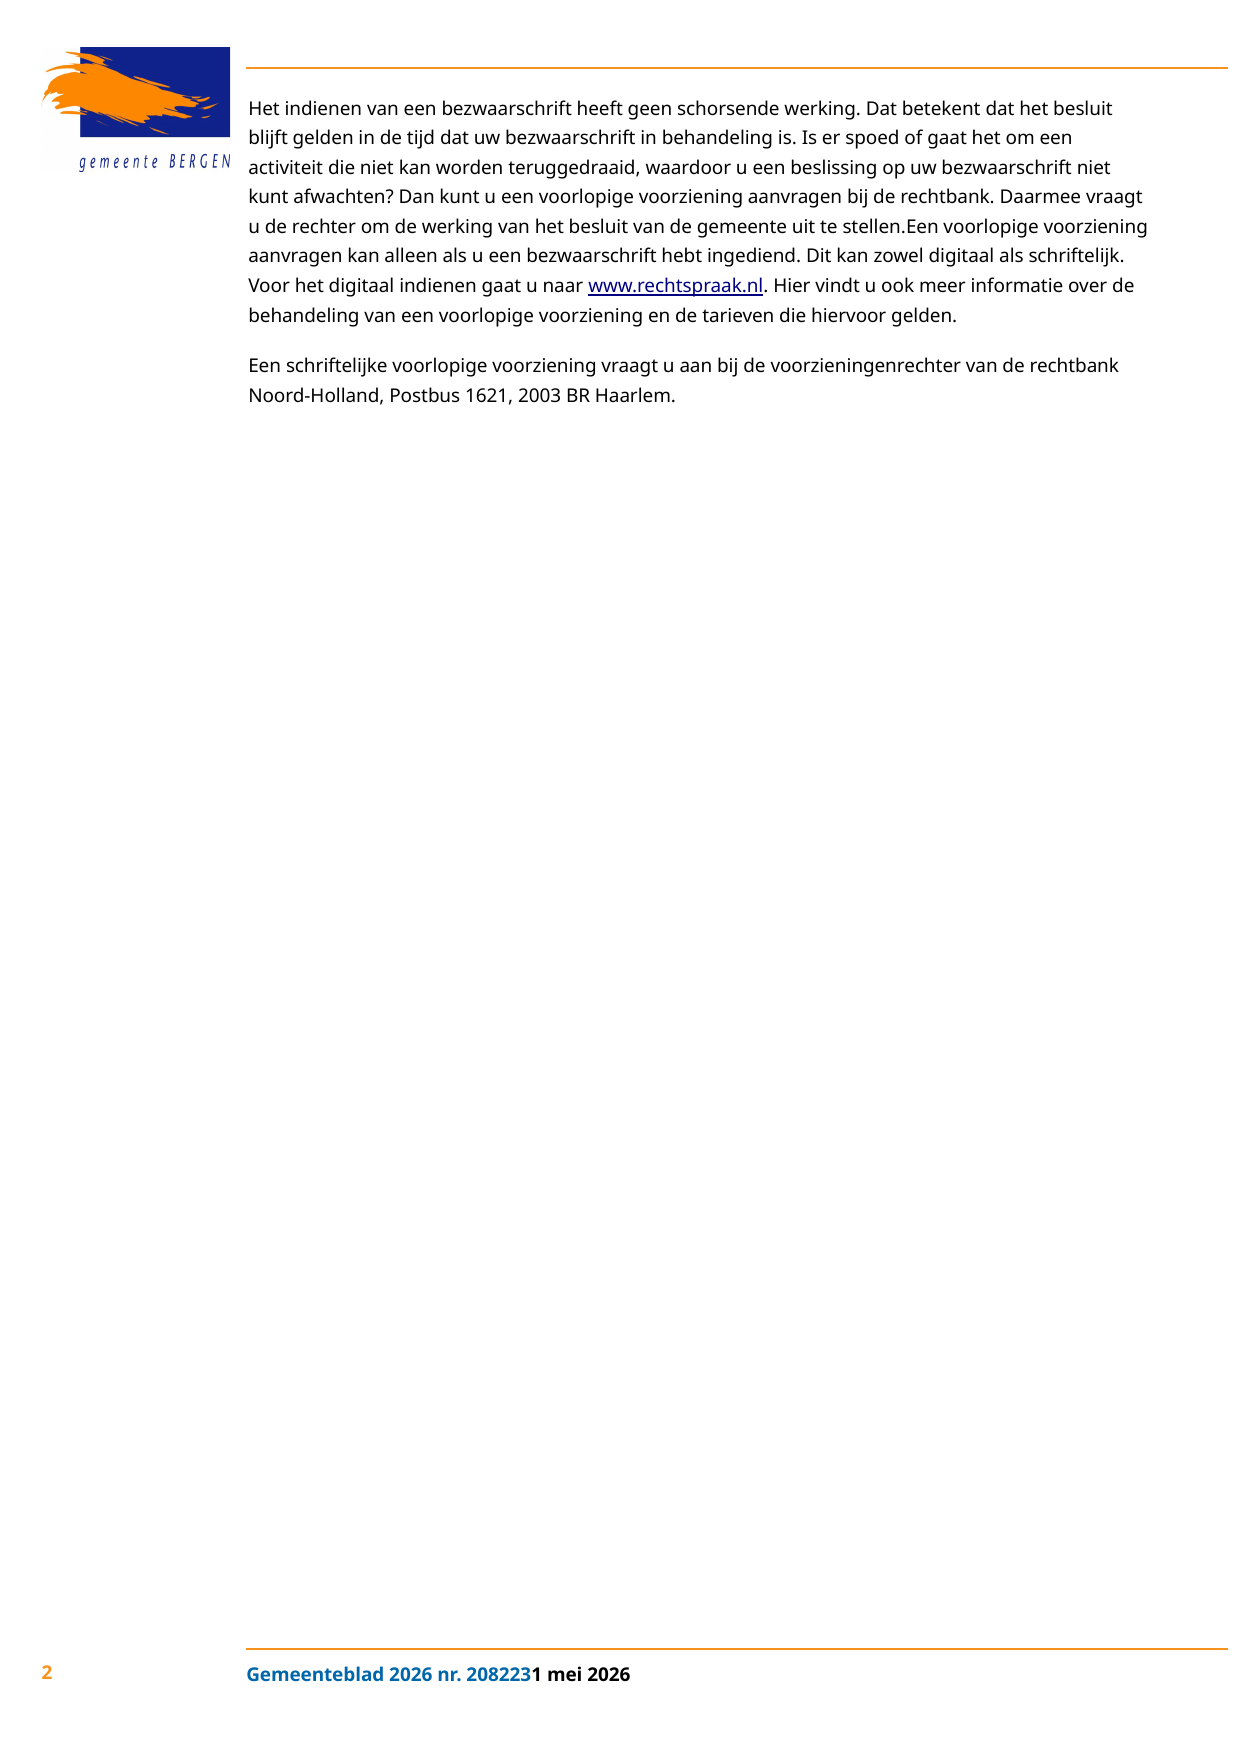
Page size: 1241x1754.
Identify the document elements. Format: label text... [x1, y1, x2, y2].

picture [41, 47, 231, 172]
text Een schriftelijke voorlopige voorziening vraagt u aan bij de voorzieningenrechter van de rechtbank Noord-Holland, Postbus 1621, 2003 BR Haarlem. [248, 352, 1152, 408]
text Het indienen van een bezwaarschrift heeft geen schorsende werking. Dat betekent dat het besluit blijft gelden in de tijd dat uw bezwaarschrift in behandeling is. Is er spoed of gaat het om een activiteit die niet kan worden teruggedraaid, waardoor u een beslissing op uw bezwaarschrift niet kunt afwachten? Dan kunt u een voorlopige voorziening aanvragen bij de rechtbank. Daarmee vraagt u de rechter om de werking van het besluit van de gemeente uit te stellen.Een voorlopige voorziening aanvragen kan alleen als u een bezwaarschrift hebt ingediend. Dit kan zowel digitaal als schriftelijk. Voor het digitaal indienen gaat u naar www.rechtspraak.nl. Hier vindt u ook meer informatie over de behandeling van een voorlopige voorziening en de tarieven die hiervoor gelden. [248, 95, 1152, 328]
